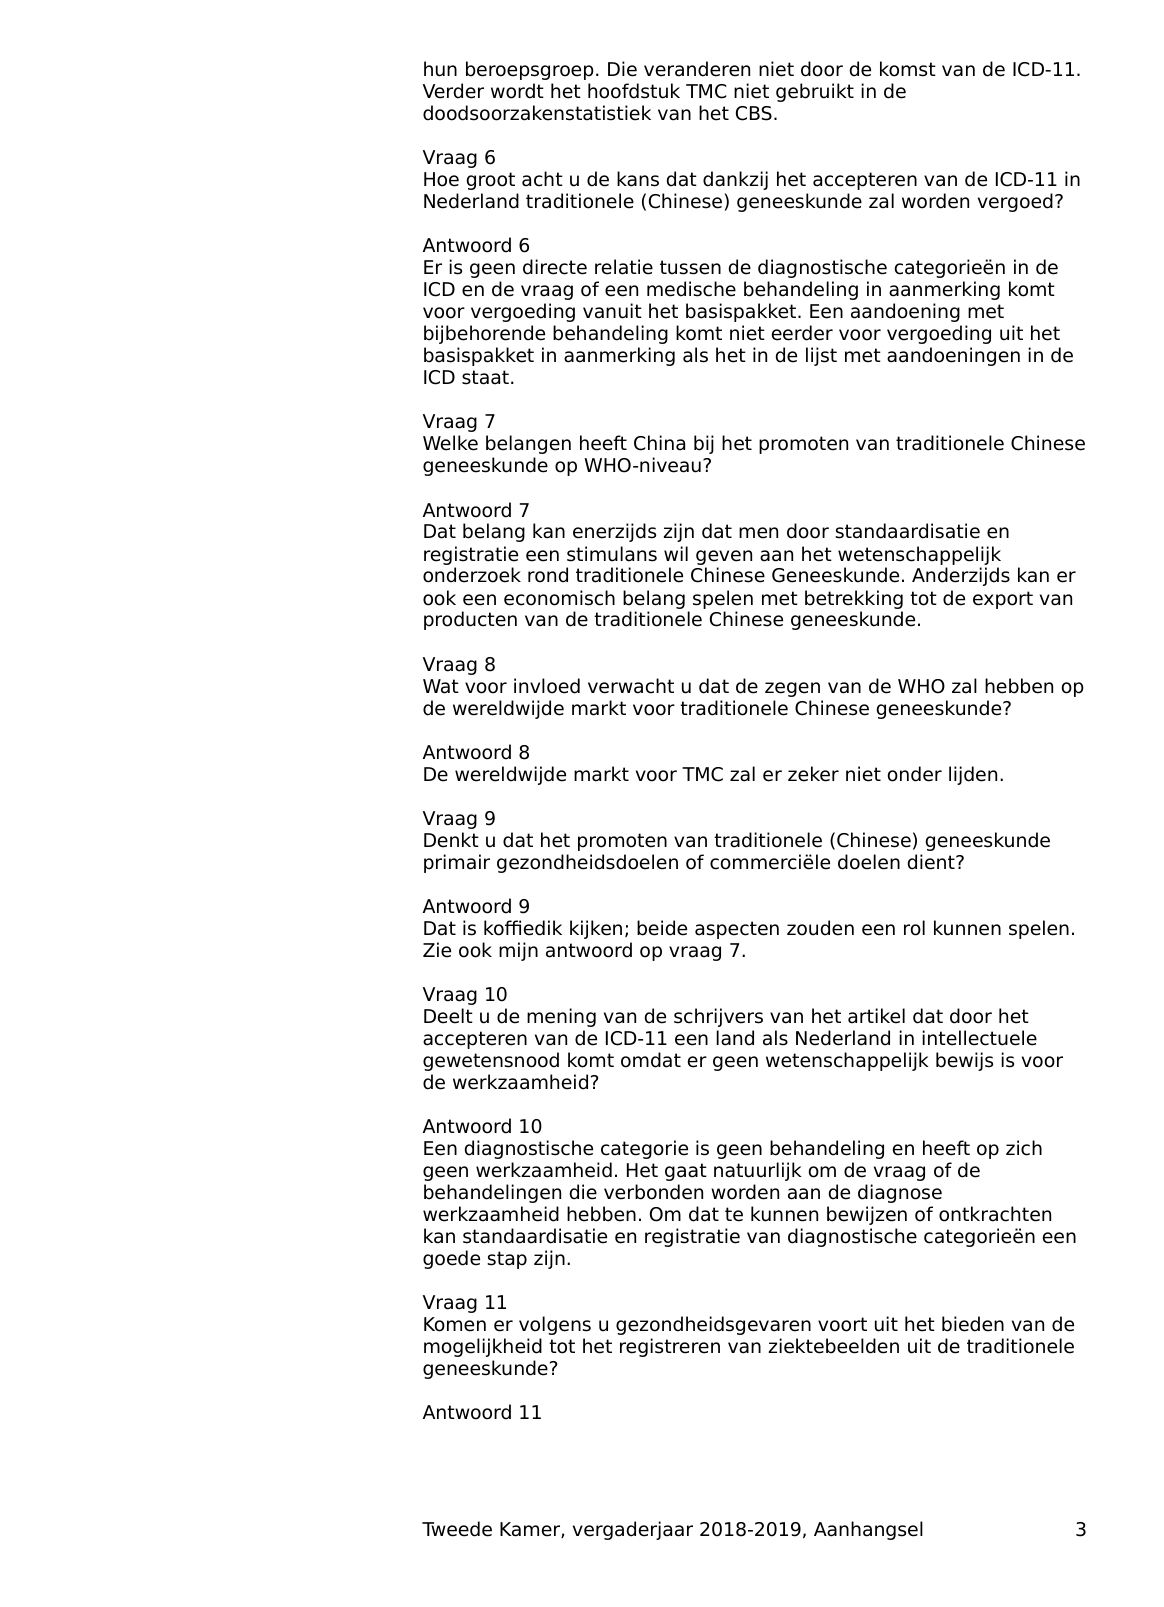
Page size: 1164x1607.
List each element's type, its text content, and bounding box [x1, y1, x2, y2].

text Welke belangen heeft China bij het promoten van traditionele Chinese geneeskunde op WHO-niveau? [422, 433, 1087, 477]
text Vraag 9 [422, 808, 1087, 830]
text Antwoord 10 [422, 1116, 1087, 1138]
text Antwoord 9 [422, 896, 1087, 918]
text Vraag 6 [422, 147, 1087, 169]
text Dat belang kan enerzijds zijn dat men door standaardisatie en registratie een stimulans wil geven aan het wetenschappelijk onderzoek rond traditionele Chinese Geneeskunde. Anderzijds kan er ook een economisch belang spelen met betrekking tot de export van producten van de traditionele Chinese geneeskunde. [422, 521, 1087, 631]
text Antwoord 8 [422, 742, 1087, 764]
text Antwoord 7 [422, 499, 1087, 521]
text Een diagnostische categorie is geen behandeling en heeft op zich geen werkzaamheid. Het gaat natuurlijk om de vraag of de behandelingen die verbonden worden aan de diagnose werkzaamheid hebben. Om dat te kunnen bewijzen of ontkrachten kan standaardisatie en registratie van diagnostische categorieën een goede stap zijn. [422, 1138, 1087, 1270]
text Vraag 7 [422, 411, 1087, 433]
text Er is geen directe relatie tussen de diagnostische categorieën in de ICD en de vraag of een medische behandeling in aanmerking komt voor vergoeding vanuit het basispakket. Een aandoening met bijbehorende behandeling komt niet eerder voor vergoeding uit het basispakket in aanmerking als het in de lijst met aandoeningen in de ICD staat. [422, 257, 1087, 389]
text Deelt u de mening van de schrijvers van het artikel dat door het accepteren van de ICD-11 een land als Nederland in intellectuele gewetensnood komt omdat er geen wetenschappelijk bewijs is voor de werkzaamheid? [422, 1006, 1087, 1094]
text Antwoord 6 [422, 235, 1087, 257]
text hun beroepsgroep. Die veranderen niet door de komst van de ICD-11. Verder wordt het hoofdstuk TMC niet gebruikt in de doodsoorzakenstatistiek van het CBS. [422, 59, 1087, 125]
text Denkt u dat het promoten van traditionele (Chinese) geneeskunde primair gezondheidsdoelen of commerciële doelen dient? [422, 830, 1087, 874]
text Wat voor invloed verwacht u dat de zegen van de WHO zal hebben op de wereldwijde markt voor traditionele Chinese geneeskunde? [422, 676, 1087, 719]
text Vraag 8 [422, 653, 1087, 676]
text Antwoord 11 [422, 1402, 1087, 1424]
text Dat is koffiedik kijken; beide aspecten zouden een rol kunnen spelen. Zie ook mijn antwoord op vraag 7. [422, 918, 1087, 962]
text De wereldwijde markt voor TMC zal er zeker niet onder lijden. [422, 764, 1087, 786]
text Komen er volgens u gezondheidsgevaren voort uit het bieden van de mogelijkheid tot het registreren van ziektebeelden uit de traditionele geneeskunde? [422, 1314, 1087, 1380]
text Vraag 10 [422, 984, 1087, 1006]
text Vraag 11 [422, 1292, 1087, 1314]
text Hoe groot acht u de kans dat dankzij het accepteren van de ICD-11 in Nederland traditionele (Chinese) geneeskunde zal worden vergoed? [422, 169, 1087, 213]
